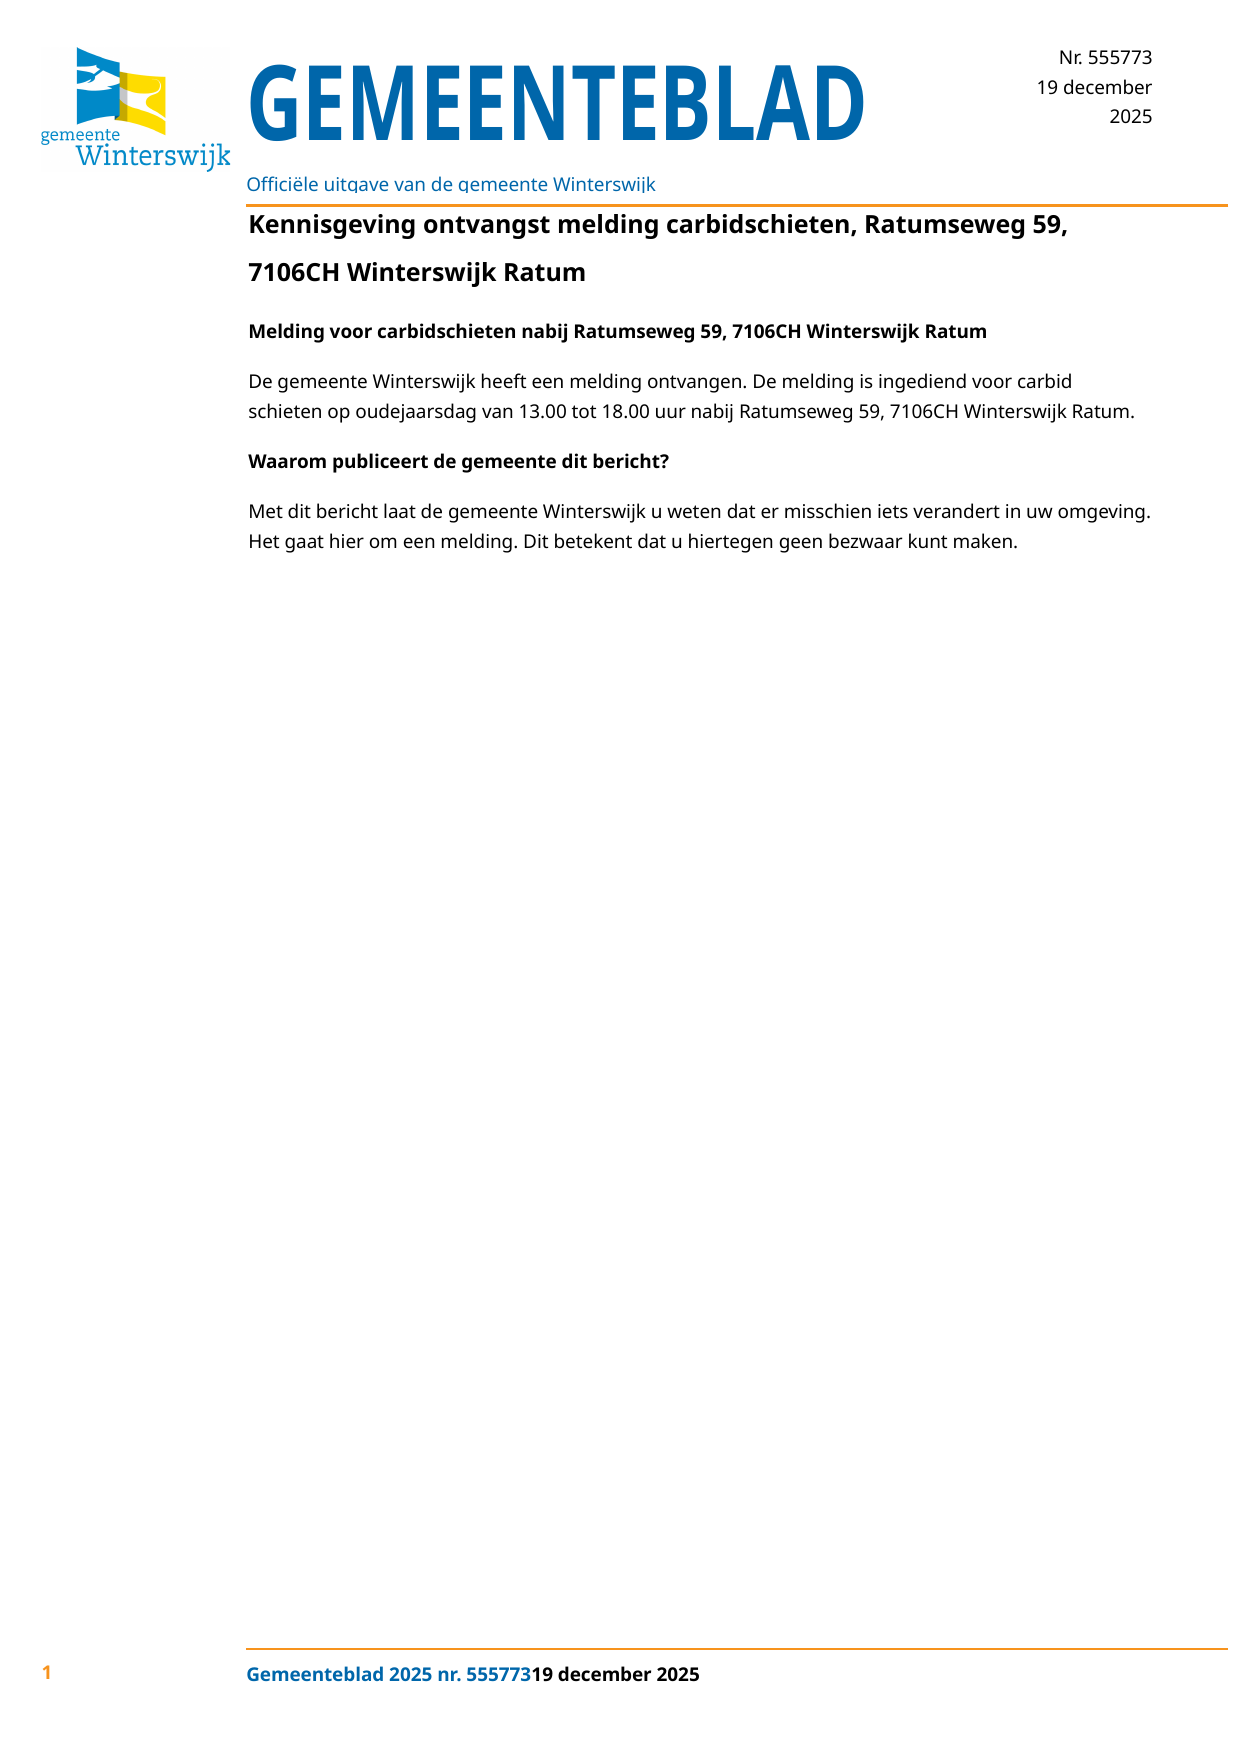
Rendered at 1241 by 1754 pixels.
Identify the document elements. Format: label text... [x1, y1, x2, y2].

text Waarom publiceert de gemeente dit bericht? [248, 448, 1152, 474]
picture [41, 47, 231, 172]
text Melding voor carbidschieten nabij Ratumseweg 59, 7106CH Winterswijk Ratum [248, 318, 1152, 344]
text Kennisgeving ontvangst melding carbidschieten, Ratumseweg 59, 7106CH Winterswijk Ratum [248, 207, 1152, 288]
text Met dit bericht laat de gemeente Winterswijk u weten dat er misschien iets verandert in uw omgeving. Het gaat hier om een melding. Dit betekent dat u hiertegen geen bezwaar kunt maken. [248, 499, 1152, 554]
picture [225, 153, 231, 162]
text De gemeente Winterswijk heeft een melding ontvangen. De melding is ingediend voor carbid schieten op oudejaarsdag van 13.00 tot 18.00 uur nabij Ratumseweg 59, 7106CH Winterswijk Ratum. [248, 368, 1152, 424]
